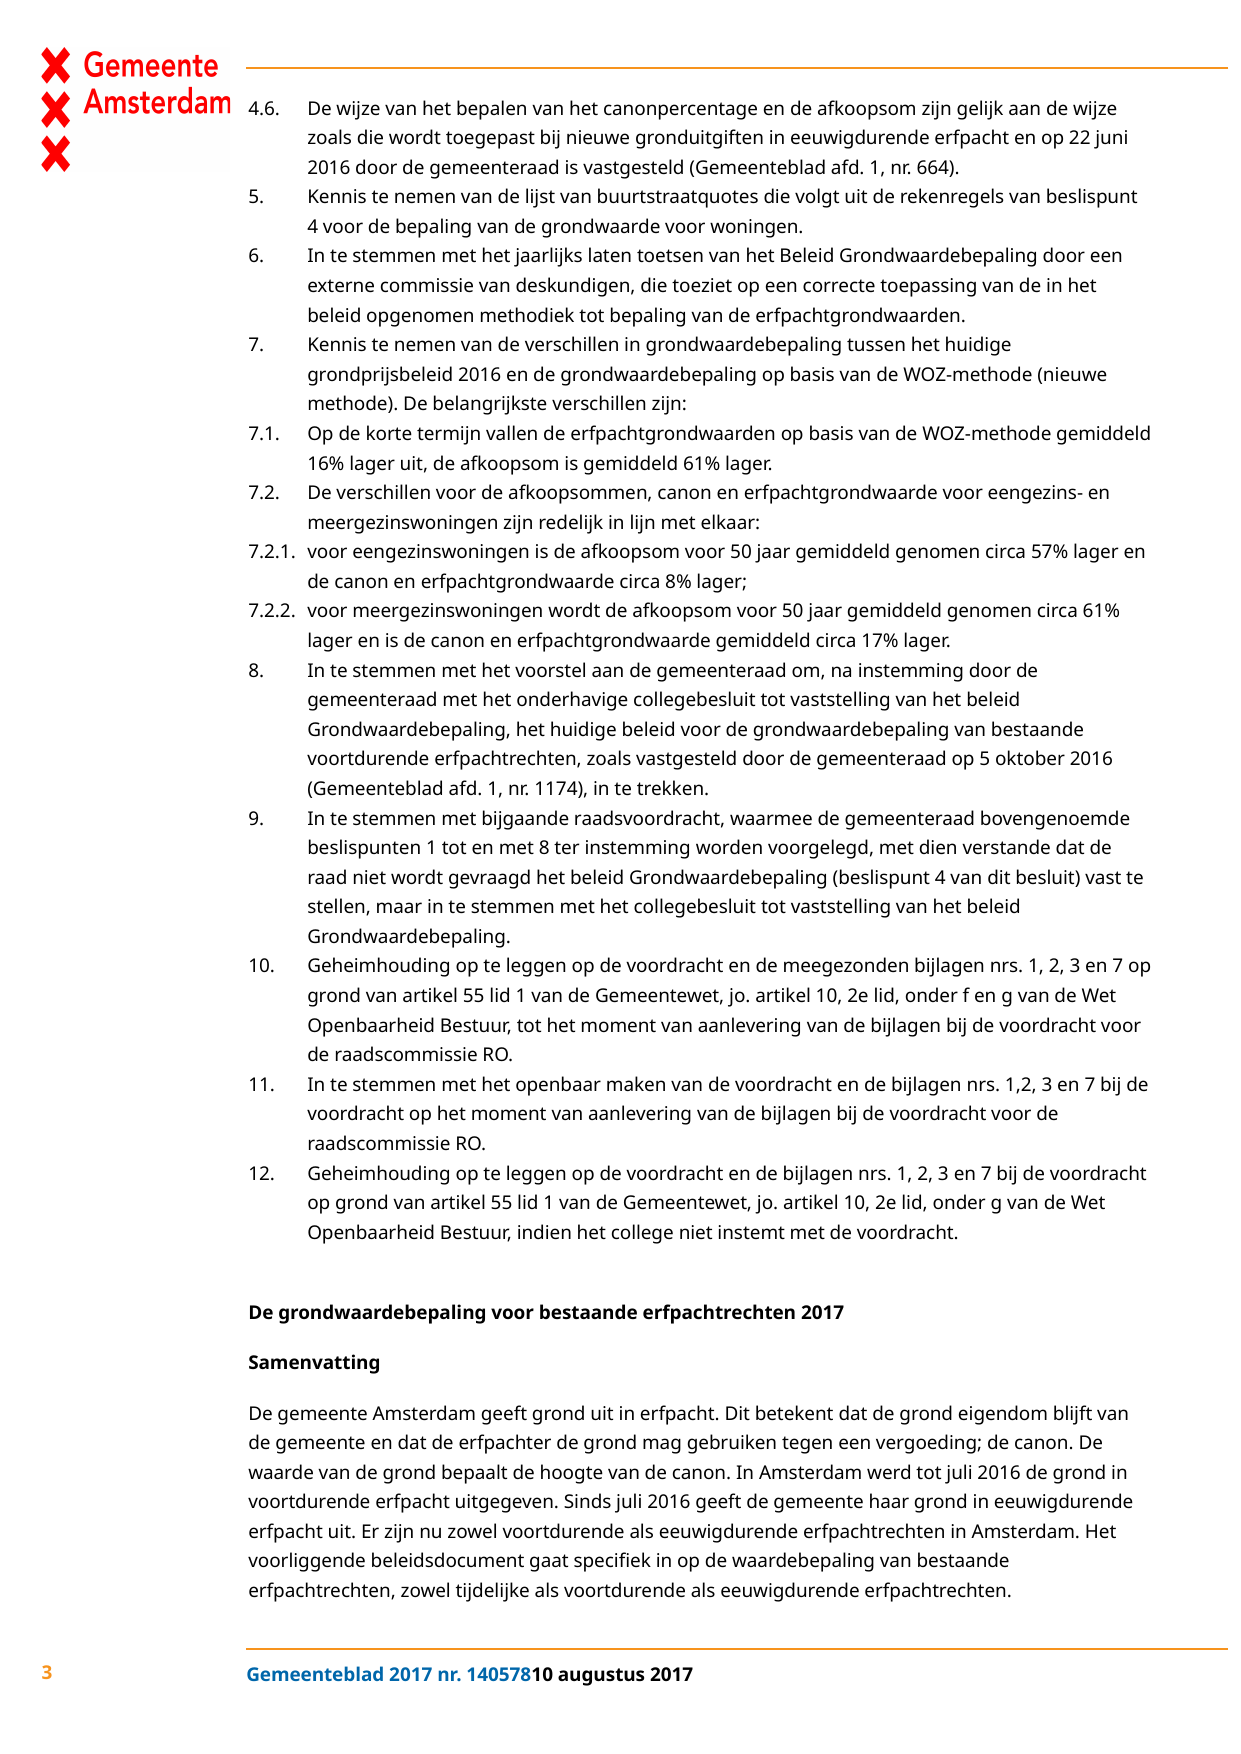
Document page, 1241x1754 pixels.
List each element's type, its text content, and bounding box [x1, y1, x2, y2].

list In te stemmen met het voorstel aan de gemeenteraad om, na instemming door de gemeenteraad met het onderhavige collegebesluit tot vaststelling van het beleid Grondwaardebepaling, het huidige beleid voor de grondwaardebepaling van bestaande voortdurende erfpachtrechten, zoals vastgesteld door de gemeenteraad op 5 oktober 2016 (Gemeenteblad afd. 1, nr. 1174), in te trekken. [248, 657, 1152, 801]
text De gemeente Amsterdam geeft grond uit in erfpacht. Dit betekent dat de grond eigendom blijft van de gemeente en dat de erfpachter de grond mag gebruiken tegen een vergoeding; de canon. De waarde van de grond bepaalt de hoogte van de canon. In Amsterdam werd tot juli 2016 de grond in voortdurende erfpacht uitgegeven. Sinds juli 2016 geeft de gemeente haar grond in eeuwigdurende erfpacht uit. Er zijn nu zowel voortdurende als eeuwigdurende erfpachtrechten in Amsterdam. Het voorliggende beleidsdocument gaat specifiek in op de waardebepaling van bestaande erfpachtrechten, zowel tijdelijke als voortdurende als eeuwigdurende erfpachtrechten. [248, 1400, 1152, 1603]
list Kennis te nemen van de verschillen in grondwaardebepaling tussen het huidige grondprijsbeleid 2016 en de grondwaardebepaling op basis van de WOZ-methode (nieuwe methode). De belangrijkste verschillen zijn: [248, 331, 1152, 416]
list Kennis te nemen van de lijst van buurtstraatquotes die volgt uit de rekenregels van beslispunt 4 voor de bepaling van de grondwaarde voor woningen. [248, 183, 1152, 239]
list In te stemmen met het openbaar maken van de voordracht en de bijlagen nrs. 1,2, 3 en 7 bij de voordracht op het moment van aanlevering van de bijlagen bij de voordracht voor de raadscommissie RO. [248, 1071, 1152, 1156]
list Geheimhouding op te leggen op de voordracht en de meegezonden bijlagen nrs. 1, 2, 3 en 7 op grond van artikel 55 lid 1 van de Gemeentewet, jo. artikel 10, 2e lid, onder f en g van de Wet Openbaarheid Bestuur, tot het moment van aanlevering van de bijlagen bij de voordracht voor de raadscommissie RO. [248, 953, 1152, 1067]
text De grondwaardebepaling voor bestaande erfpachtrechten 2017 [248, 1299, 1152, 1325]
list De wijze van het bepalen van het canonpercentage en de afkoopsom zijn gelijk aan de wijze zoals die wordt toegepast bij nieuwe gronduitgiften in eeuwigdurende erfpacht en op 22 juni 2016 door de gemeenteraad is vastgesteld (Gemeenteblad afd. 1, nr. 664). [248, 95, 1152, 180]
text Samenvatting [248, 1349, 1152, 1375]
picture [41, 47, 231, 172]
list In te stemmen met het jaarlijks laten toetsen van het Beleid Grondwaardebepaling door een externe commissie van deskundigen, die toeziet op een correcte toepassing van de in het beleid opgenomen methodiek tot bepaling van de erfpachtgrondwaarden. [248, 243, 1152, 328]
list Geheimhouding op te leggen op de voordracht en de bijlagen nrs. 1, 2, 3 en 7 bij de voordracht op grond van artikel 55 lid 1 van de Gemeentewet, jo. artikel 10, 2e lid, onder g van de Wet Openbaarheid Bestuur, indien het college niet instemt met de voordracht. [248, 1160, 1152, 1245]
list voor eengezinswoningen is de afkoopsom voor 50 jaar gemiddeld genomen circa 57% lager en de canon en erfpachtgrondwaarde circa 8% lager; [248, 538, 1152, 594]
list In te stemmen met bijgaande raadsvoordracht, waarmee de gemeenteraad bovengenoemde beslispunten 1 tot en met 8 ter instemming worden voorgelegd, met dien verstande dat de raad niet wordt gevraagd het beleid Grondwaardebepaling (beslispunt 4 van dit besluit) vast te stellen, maar in te stemmen met het collegebesluit tot vaststelling van het beleid Grondwaardebepaling. [248, 805, 1152, 949]
list Op de korte termijn vallen de erfpachtgrondwaarden op basis van de WOZ-methode gemiddeld 16% lager uit, de afkoopsom is gemiddeld 61% lager. [248, 420, 1152, 476]
list De verschillen voor de afkoopsommen, canon en erfpachtgrondwaarde voor eengezins- en meergezinswoningen zijn redelijk in lijn met elkaar: [248, 479, 1152, 535]
list voor meergezinswoningen wordt de afkoopsom voor 50 jaar gemiddeld genomen circa 61% lager en is de canon en erfpachtgrondwaarde gemiddeld circa 17% lager. [248, 598, 1152, 653]
